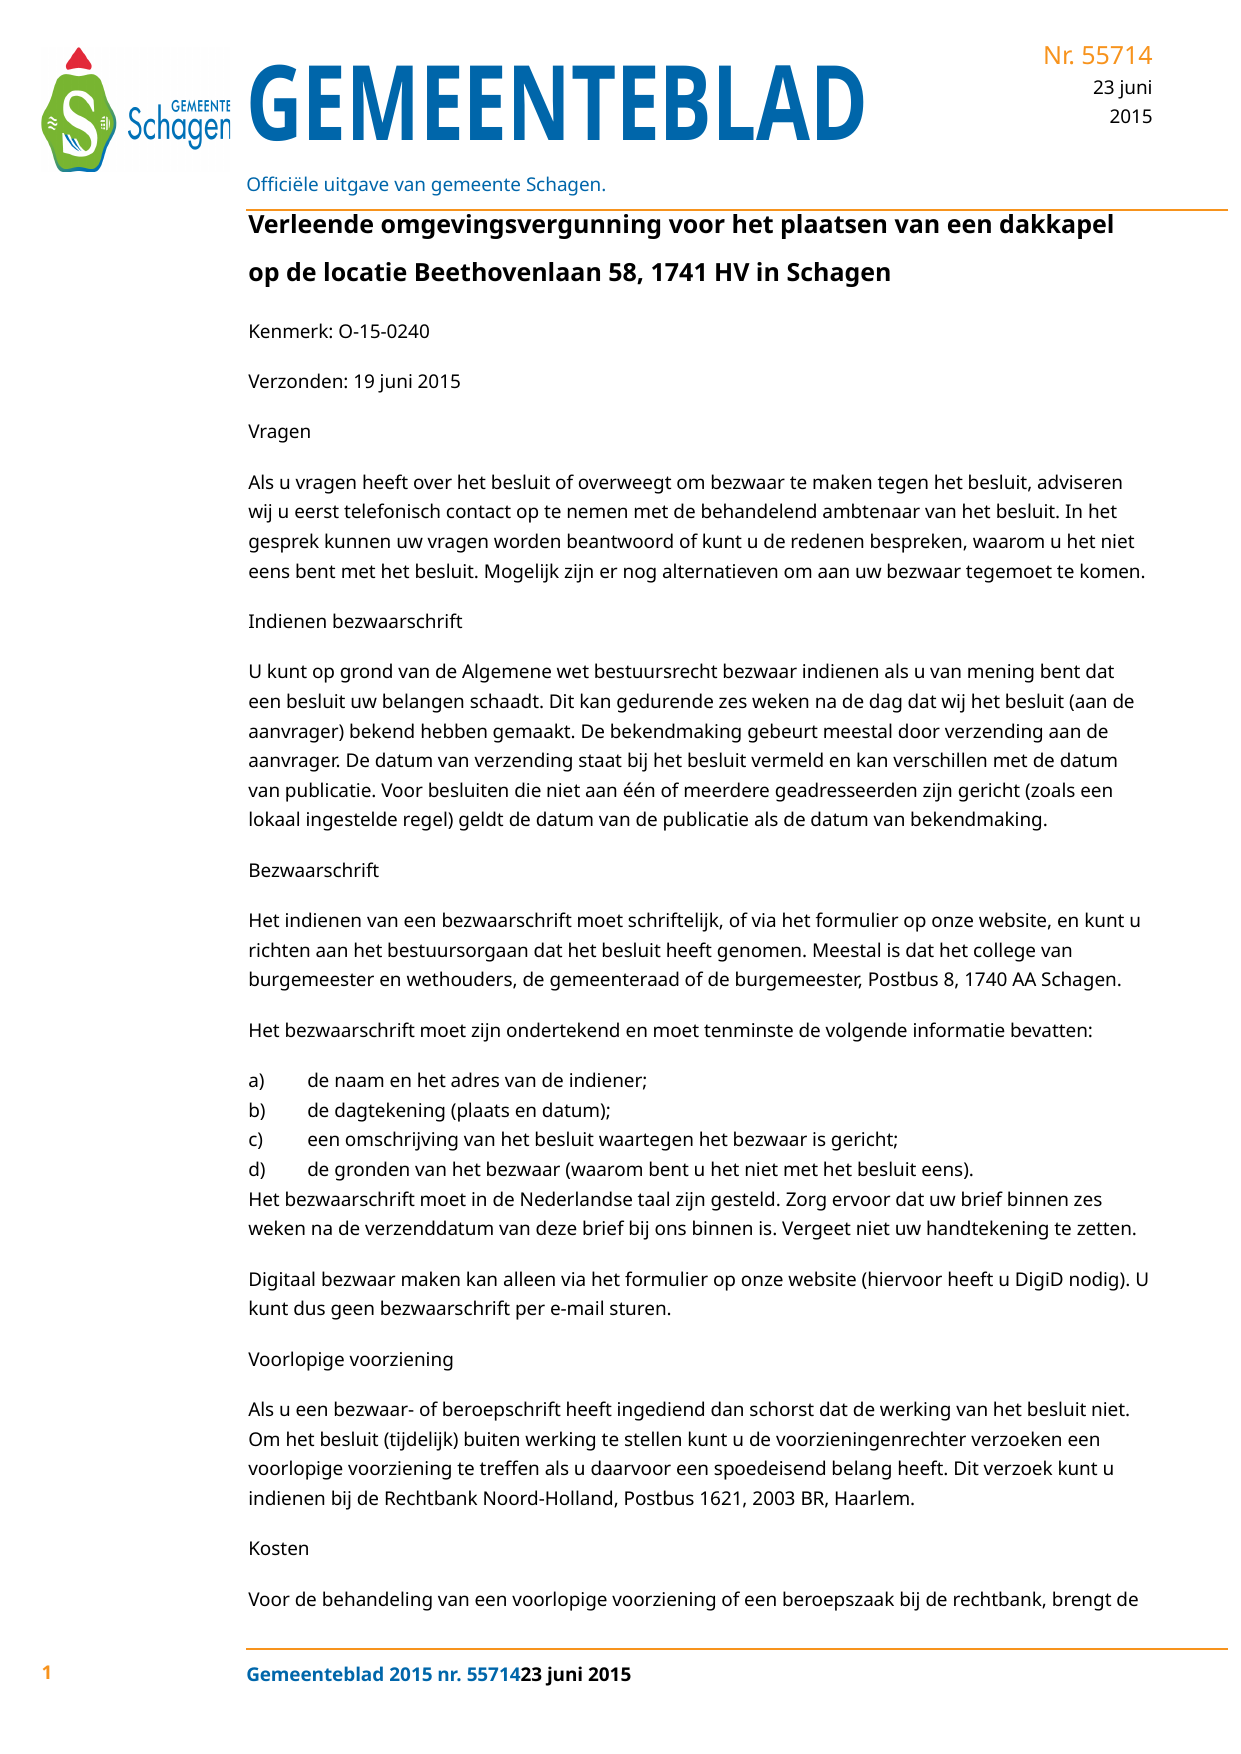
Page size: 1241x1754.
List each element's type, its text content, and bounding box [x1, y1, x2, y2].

text Het bezwaarschrift moet in de Nederlandse taal zijn gesteld. Zorg ervoor dat uw brief binnen zes weken na de verzenddatum van deze brief bij ons binnen is. Vergeet niet uw handtekening te zetten. [248, 1186, 1152, 1241]
text U kunt op grond van de Algemene wet bestuursrecht bezwaar indienen als u van mening bent dat een besluit uw belangen schaadt. Dit kan gedurende zes weken na de dag dat wij het besluit (aan de aanvrager) bekend hebben gemaakt. De bekendmaking gebeurt meestal door verzending aan de aanvrager. De datum van verzending staat bij het besluit vermeld en kan verschillen met de datum van publicatie. Voor besluiten die niet aan één of meerdere geadresseerden zijn gericht (zoals een lokaal ingestelde regel) geldt de datum van de publicatie als de datum van bekendmaking. [248, 659, 1152, 832]
text Bezwaarschrift [248, 857, 1152, 883]
picture [41, 47, 231, 172]
text Verzonden: 19 juni 2015 [248, 368, 1152, 394]
text Als u een bezwaar- of beroepschrift heeft ingediend dan schorst dat de werking van het besluit niet. Om het besluit (tijdelijk) buiten werking te stellen kunt u de voorzieningenrechter verzoeken een voorlopige voorziening te treffen als u daarvoor een spoedeisend belang heeft. Dit verzoek kunt u indienen bij de Rechtbank Noord-Holland, Postbus 1621, 2003 BR, Haarlem. [248, 1396, 1152, 1511]
list de gronden van het bezwaar (waarom bent u het niet met het besluit eens). [248, 1156, 1152, 1182]
list een omschrijving van het besluit waartegen het bezwaar is gericht; [248, 1127, 1152, 1152]
text Het bezwaarschrift moet zijn ondertekend en moet tenminste de volgende informatie bevatten: [248, 1017, 1152, 1043]
text Digitaal bezwaar maken kan alleen via het formulier op onze website (hiervoor heeft u DigiD nodig). U kunt dus geen bezwaarschrift per e-mail sturen. [248, 1266, 1152, 1321]
text Kosten [248, 1535, 1152, 1561]
text Verleende omgevingsvergunning voor het plaatsen van een dakkapel op de locatie Beethovenlaan 58, 1741 HV in Schagen [248, 211, 1152, 288]
text Voor de behandeling van een voorlopige voorziening of een beroepszaak bij de rechtbank, brengt de [248, 1586, 1152, 1612]
text Vragen [248, 419, 1152, 444]
text Als u vragen heeft over het besluit of overweegt om bezwaar te maken tegen het besluit, adviseren wij u eerst telefonisch contact op te nemen met de behandelend ambtenaar van het besluit. In het gesprek kunnen uw vragen worden beantwoord of kunt u de redenen bespreken, waarom u het niet eens bent met het besluit. Mogelijk zijn er nog alternatieven om aan uw bezwaar tegemoet te komen. [248, 469, 1152, 584]
text Indienen bezwaarschrift [248, 608, 1152, 634]
text Het indienen van een bezwaarschrift moet schriftelijk, of via het formulier op onze website, en kunt u richten aan het bestuursorgaan dat het besluit heeft genomen. Meestal is dat het college van burgemeester en wethouders, de gemeenteraad of de burgemeester, Postbus 8, 1740 AA Schagen. [248, 907, 1152, 992]
list de naam en het adres van de indiener; [248, 1067, 1152, 1093]
text Kenmerk: O-15-0240 [248, 318, 1152, 344]
list de dagtekening (plaats en datum); [248, 1097, 1152, 1123]
text Voorlopige voorziening [248, 1346, 1152, 1372]
